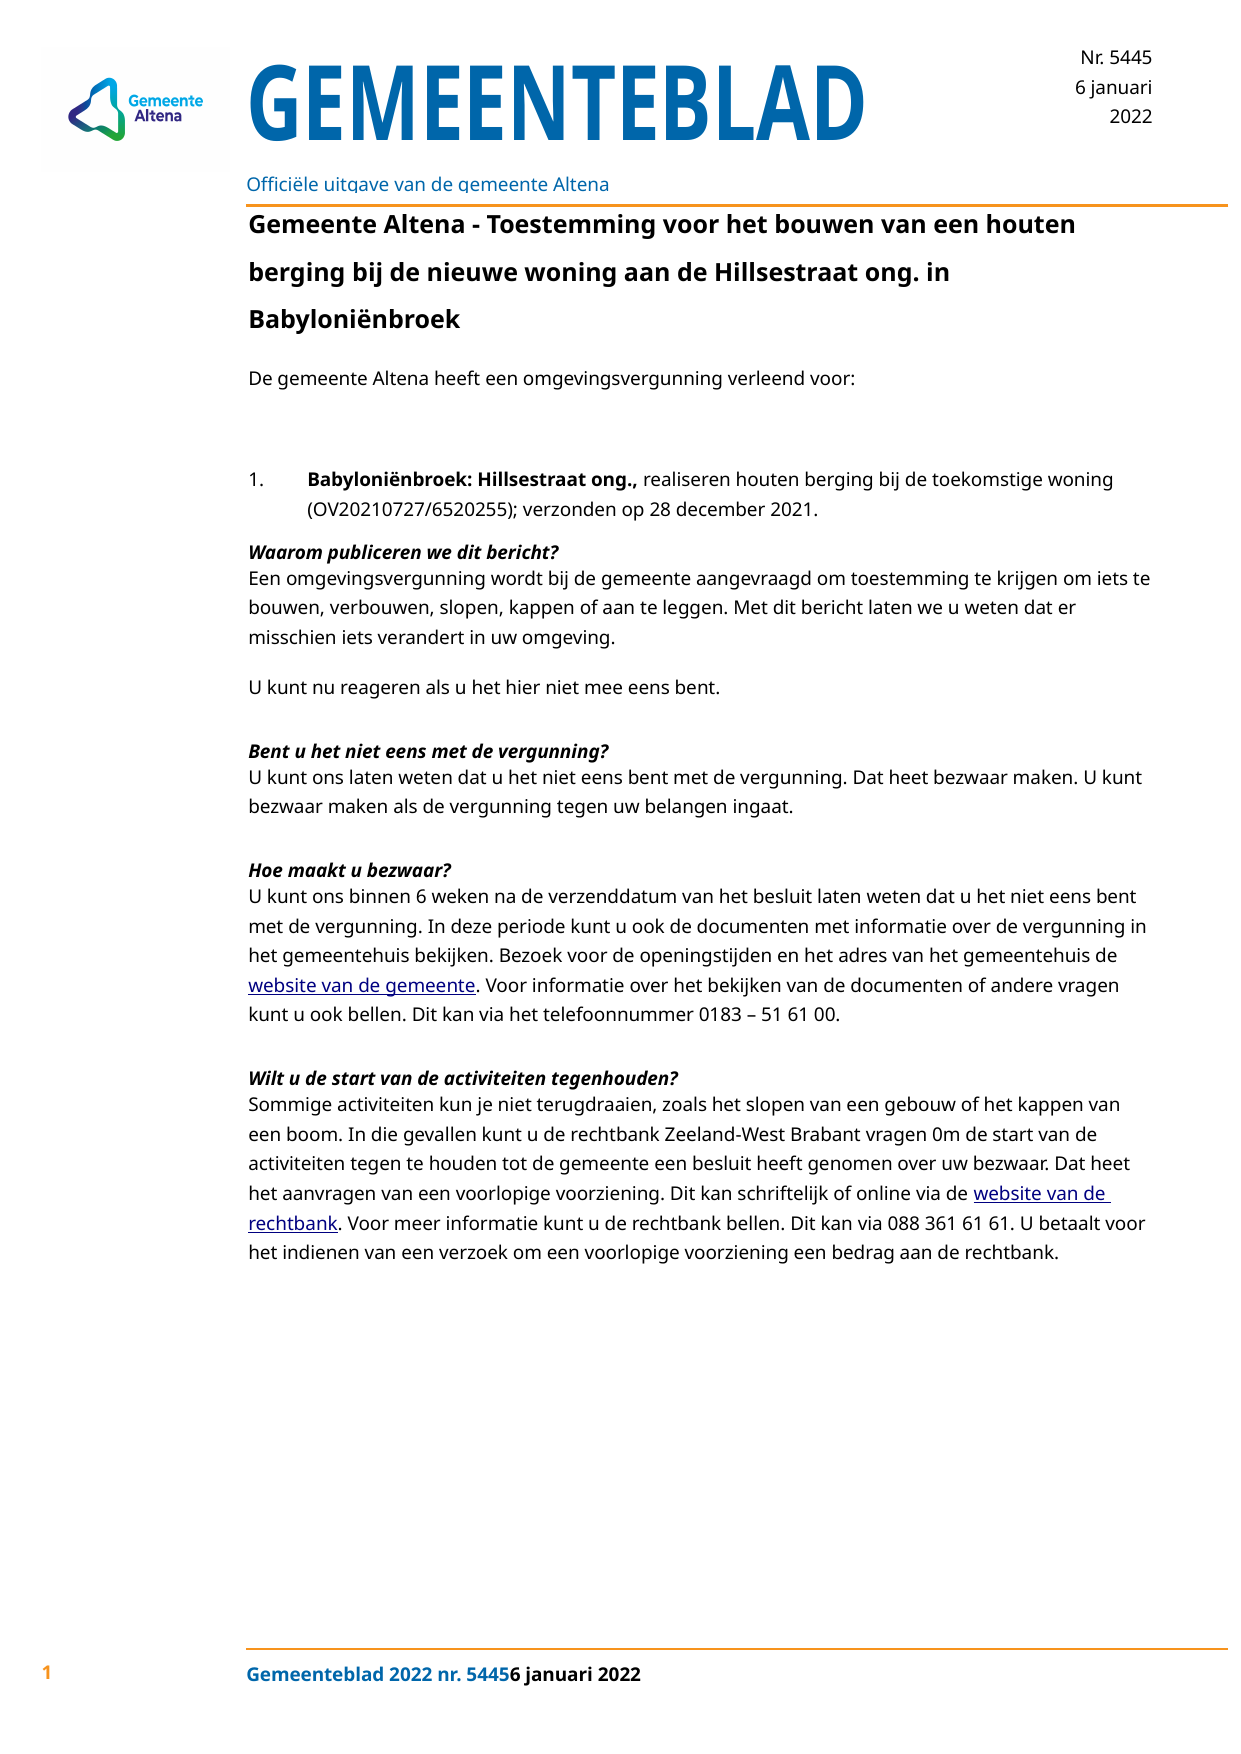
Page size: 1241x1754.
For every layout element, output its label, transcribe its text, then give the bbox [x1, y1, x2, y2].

picture [41, 47, 231, 172]
text U kunt ons binnen 6 weken na de verzenddatum van het besluit laten weten dat u het niet eens bent met de vergunning. In deze periode kunt u ook de documenten met informatie over de vergunning in het gemeentehuis bekijken. Bezoek voor de openingstijden en het adres van het gemeentehuis de website van de gemeente. Voor informatie over het bekijken van de documenten of andere vragen kunt u ook bellen. Dit kan via het telefoonnummer 0183 – 51 61 00. [248, 883, 1152, 1027]
text De gemeente Altena heeft een omgevingsvergunning verleend voor: [248, 366, 1152, 391]
text Sommige activiteiten kun je niet terugdraaien, zoals het slopen van een gebouw of het kappen van een boom. In die gevallen kunt u de rechtbank Zeeland-West Brabant vragen 0m de start van de activiteiten tegen te houden tot de gemeente een besluit heeft genomen over uw bezwaar. Dat heet het aanvragen van een voorlopige voorziening. Dit kan schriftelijk of online via de website van de rechtbank. Voor meer informatie kunt u de rechtbank bellen. Dit kan via 088 361 61 61. U betaalt voor het indienen van een verzoek om een voorlopige voorziening een bedrag aan de rechtbank. [248, 1091, 1152, 1265]
text Gemeente Altena - Toestemming voor het bouwen van een houten berging bij de nieuwe woning aan de Hillsestraat ong. in Babyloniënbroek [248, 207, 1152, 336]
text U kunt nu reageren als u het hier niet mee eens bent. [248, 674, 1152, 700]
text U kunt ons laten weten dat u het niet eens bent met de vergunning. Dat heet bezwaar maken. U kunt bezwaar maken als de vergunning tegen uw belangen ingaat. [248, 764, 1152, 819]
text Bent u het niet eens met de vergunning? [248, 738, 1152, 764]
text Wilt u de start van de activiteiten tegenhouden? [248, 1066, 1152, 1091]
text Een omgevingsvergunning wordt bij de gemeente aangevraagd om toestemming te krijgen om iets te bouwen, verbouwen, slopen, kappen of aan te leggen. Met dit bericht laten we u weten dat er misschien iets verandert in uw omgeving. [248, 565, 1152, 650]
list Babyloniënbroek: Hillsestraat ong., realiseren houten berging bij de toekomstige woning (OV20210727/6520255); verzonden op 28 december 2021. [248, 466, 1152, 522]
text Waarom publiceren we dit bericht? [248, 539, 1152, 565]
text Hoe maakt u bezwaar? [248, 858, 1152, 883]
